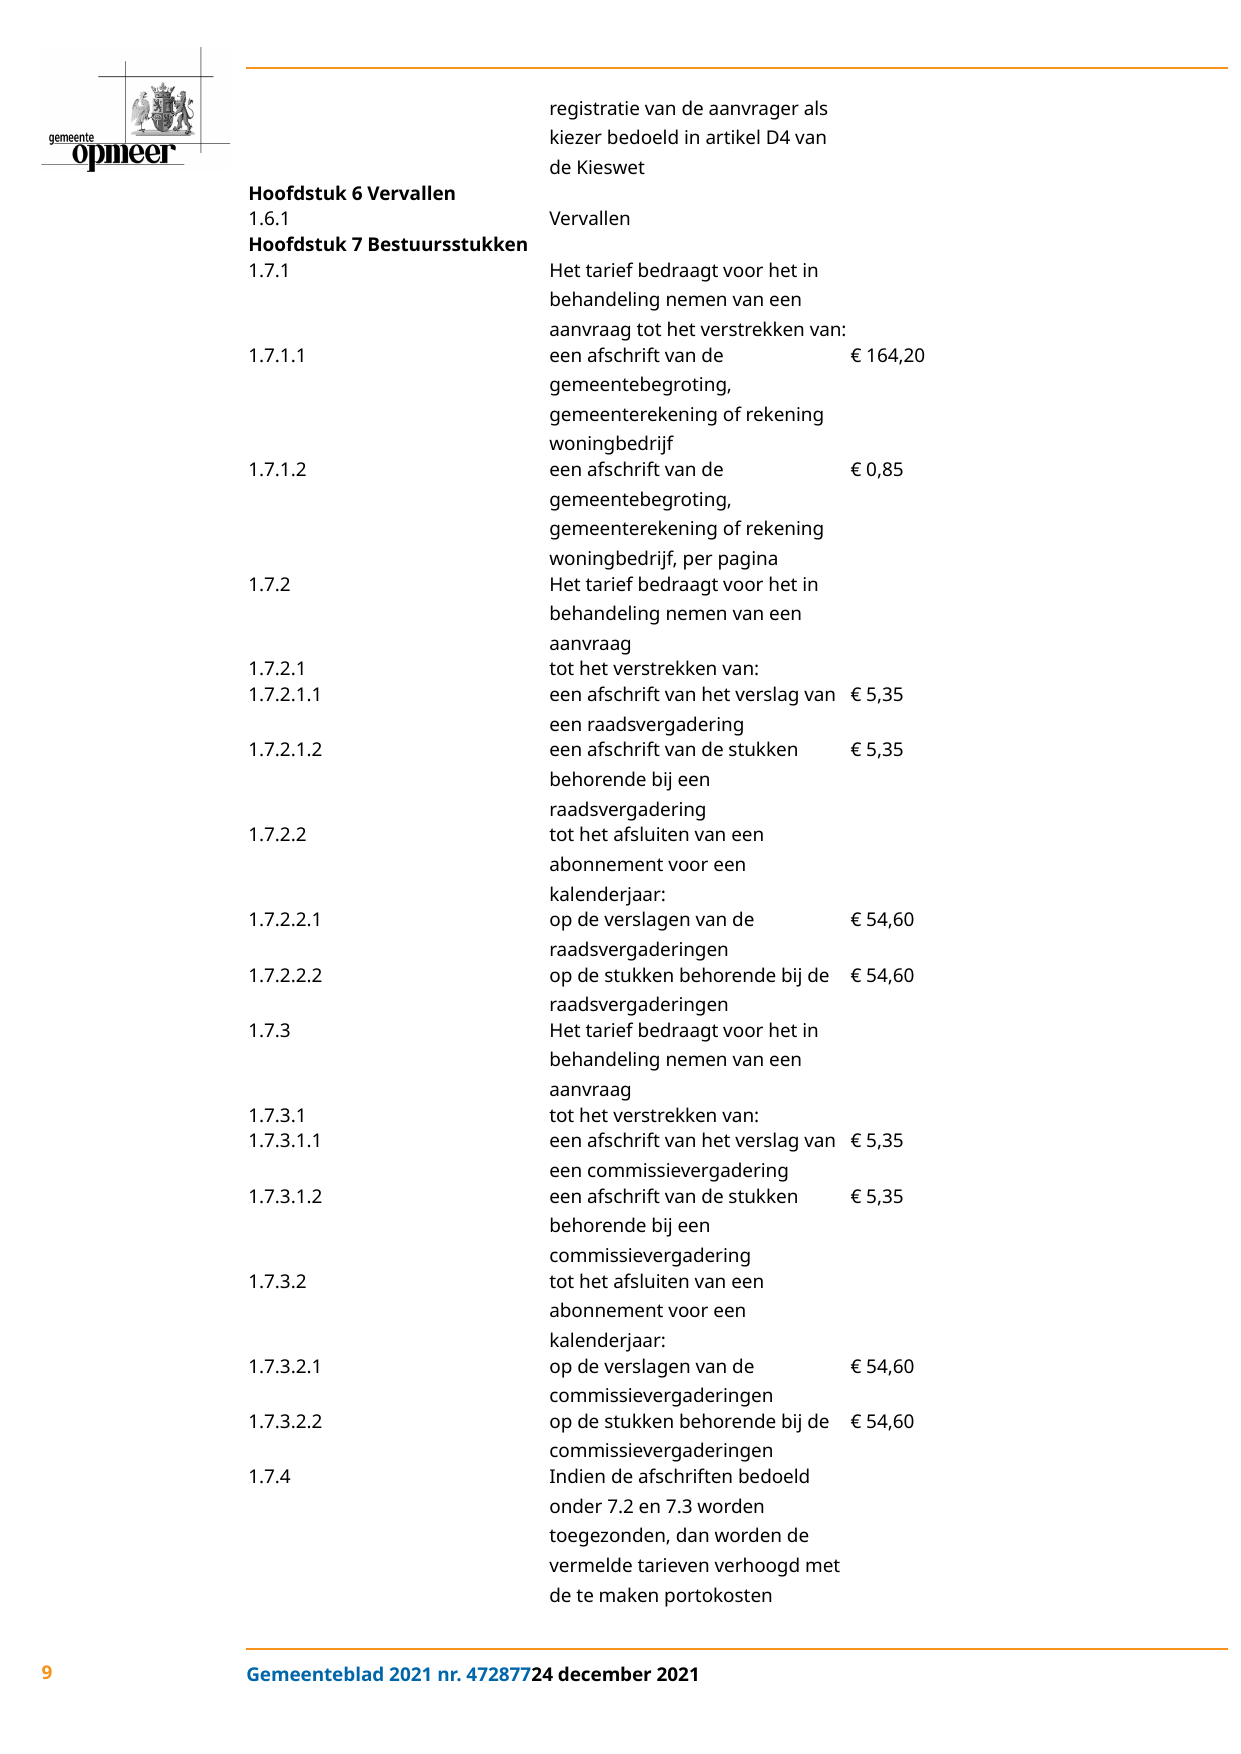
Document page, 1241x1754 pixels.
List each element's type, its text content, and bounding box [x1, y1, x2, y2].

table_cell een afschrift van het verslag van een commissievergadering [549, 1128, 850, 1183]
table_cell tot het afsluiten van een abonnement voor een kalenderjaar: [549, 1268, 850, 1353]
table_cell 1.7.3.1 [248, 1102, 549, 1128]
table_cell 1.7.3.1.2 [248, 1183, 549, 1268]
table_cell 1.7.2.2.1 [248, 906, 549, 962]
table_cell een afschrift van de gemeentebegroting, gemeenterekening of rekening woningbedrijf, per pagina [549, 456, 850, 571]
table_cell tot het verstrekken van: [549, 656, 850, 681]
table_cell een afschrift van de stukken behorende bij een commissievergadering [549, 1183, 850, 1268]
table_cell op de stukken behorende bij de raadsvergaderingen [549, 962, 850, 1017]
table_cell 1.7.3.2.1 [248, 1353, 549, 1408]
table_cell € 164,20 [850, 342, 1152, 456]
table_cell 1.7.2 [248, 571, 549, 656]
table_cell Vervallen [549, 205, 850, 231]
table_cell tot het afsluiten van een abonnement voor een kalenderjaar: [549, 822, 850, 906]
table_cell Indien de afschriften bedoeld onder 7.2 en 7.3 worden toegezonden, dan worden de vermelde tarieven verhoogd met de te maken portokosten [549, 1464, 850, 1607]
table_cell € 5,35 [850, 681, 1152, 737]
table_cell [850, 205, 1152, 231]
table_cell 1.7.2.1 [248, 656, 549, 681]
table_cell € 54,60 [850, 906, 1152, 962]
table_cell [850, 1102, 1152, 1128]
table_cell op de verslagen van de raadsvergaderingen [549, 906, 850, 962]
picture [41, 47, 231, 172]
table_cell [850, 1017, 1152, 1102]
table_cell [850, 95, 1152, 180]
table_cell 1.7.2.2.2 [248, 962, 549, 1017]
table_cell € 5,35 [850, 1128, 1152, 1183]
table_cell 1.7.2.2 [248, 822, 549, 906]
table_cell 1.7.3 [248, 1017, 549, 1102]
table_cell € 54,60 [850, 1353, 1152, 1408]
table_cell 1.6.1 [248, 205, 549, 231]
table_cell Het tarief bedraagt voor het in behandeling nemen van een aanvraag [549, 1017, 850, 1102]
table_cell € 54,60 [850, 962, 1152, 1017]
table_cell 1.7.3.1.1 [248, 1128, 549, 1183]
table_cell 1.7.1.1 [248, 342, 549, 456]
table_cell registratie van de aanvrager als kiezer bedoeld in artikel D4 van de Kieswet [549, 95, 850, 180]
table_cell € 5,35 [850, 1183, 1152, 1268]
table_cell tot het verstrekken van: [549, 1102, 850, 1128]
table_cell Het tarief bedraagt voor het in behandeling nemen van een aanvraag [549, 571, 850, 656]
table_cell 1.7.3.2 [248, 1268, 549, 1353]
table_cell een afschrift van het verslag van een raadsvergadering [549, 681, 850, 737]
table_cell Het tarief bedraagt voor het in behandeling nemen van een aanvraag tot het verstrekken van: [549, 257, 850, 342]
table_cell een afschrift van de stukken behorende bij een raadsvergadering [549, 737, 850, 822]
table_cell Hoofdstuk 6 Vervallen [248, 180, 1152, 205]
table_cell [850, 1464, 1152, 1607]
table_cell € 5,35 [850, 737, 1152, 822]
table_cell [850, 822, 1152, 906]
table_cell 1.7.1 [248, 257, 549, 342]
table_cell [850, 1268, 1152, 1353]
table_cell op de verslagen van de commissievergaderingen [549, 1353, 850, 1408]
table_cell [850, 571, 1152, 656]
table_cell 1.7.2.1.2 [248, 737, 549, 822]
table_cell 1.7.2.1.1 [248, 681, 549, 737]
table_cell [850, 257, 1152, 342]
table_cell 1.7.1.2 [248, 456, 549, 571]
table_cell 1.7.4 [248, 1464, 549, 1607]
table_cell een afschrift van de gemeentebegroting, gemeenterekening of rekening woningbedrijf [549, 342, 850, 456]
table_cell € 0,85 [850, 456, 1152, 571]
table_cell [850, 656, 1152, 681]
table_cell 1.7.3.2.2 [248, 1408, 549, 1463]
table_cell [248, 95, 549, 180]
table_cell € 54,60 [850, 1408, 1152, 1463]
table_cell Hoofdstuk 7 Bestuursstukken [248, 231, 1152, 257]
table_cell op de stukken behorende bij de commissievergaderingen [549, 1408, 850, 1463]
